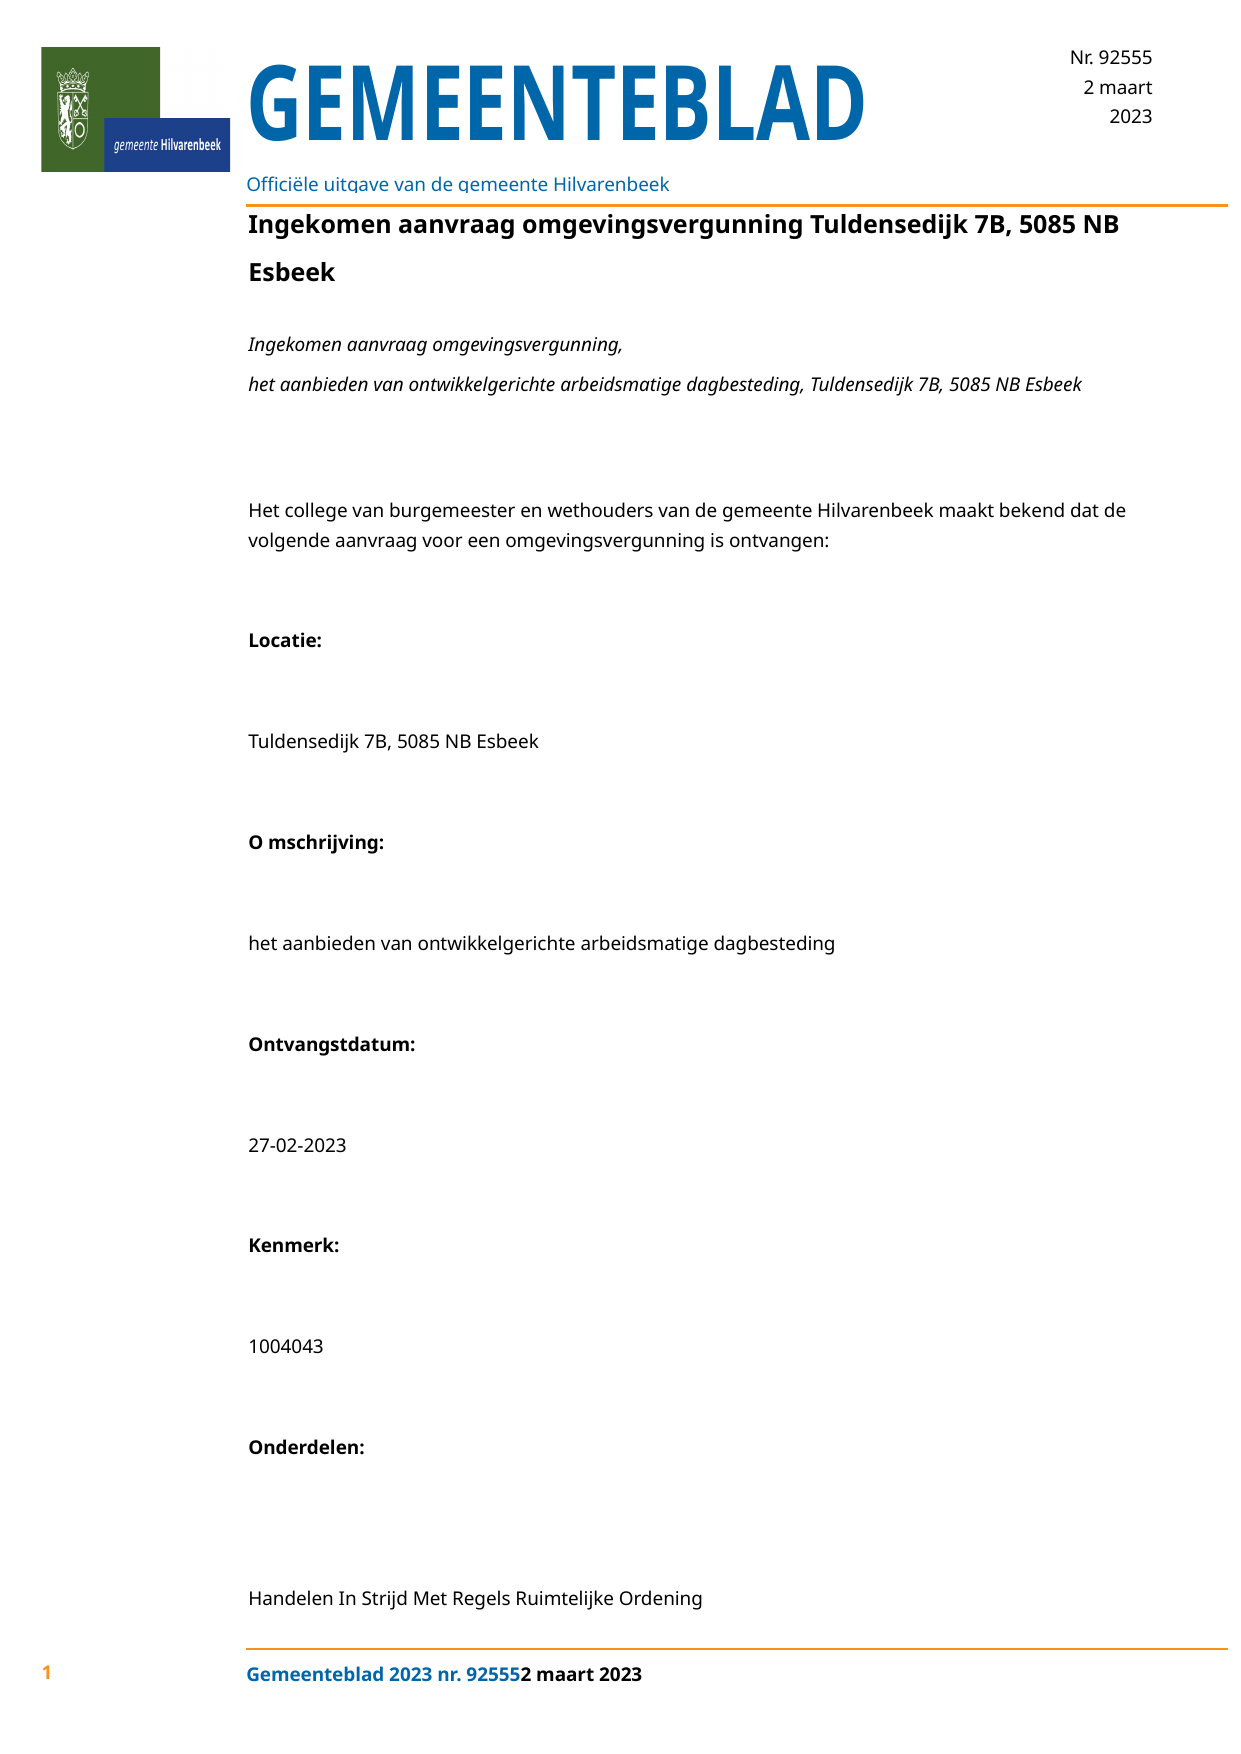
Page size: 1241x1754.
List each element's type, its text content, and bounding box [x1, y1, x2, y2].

text Onderdelen: [248, 1434, 1152, 1460]
text Ontvangstdatum: [248, 1031, 1152, 1057]
text Het college van burgemeester en wethouders van de gemeente Hilvarenbeek maakt bekend dat de volgende aanvraag voor een omgevingsvergunning is ontvangen: [248, 497, 1152, 553]
text 1004043 [248, 1333, 1152, 1359]
text O mschrijving: [248, 829, 1152, 855]
text het aanbieden van ontwikkelgerichte arbeidsmatige dagbesteding, Tuldensedijk 7B, 5085 NB Esbeek [248, 371, 1152, 396]
text Kenmerk: [248, 1233, 1152, 1258]
picture [41, 47, 231, 172]
text 27-02-2023 [248, 1132, 1152, 1158]
text Tuldensedijk 7B, 5085 NB Esbeek [248, 728, 1152, 754]
text Locatie: [248, 628, 1152, 653]
text Handelen In Strijd Met Regels Ruimtelijke Ordening [248, 1586, 1152, 1611]
text Ingekomen aanvraag omgevingsvergunning, [248, 331, 1152, 357]
text Ingekomen aanvraag omgevingsvergunning Tuldensedijk 7B, 5085 NB Esbeek [248, 207, 1152, 288]
text het aanbieden van ontwikkelgerichte arbeidsmatige dagbesteding [248, 930, 1152, 956]
